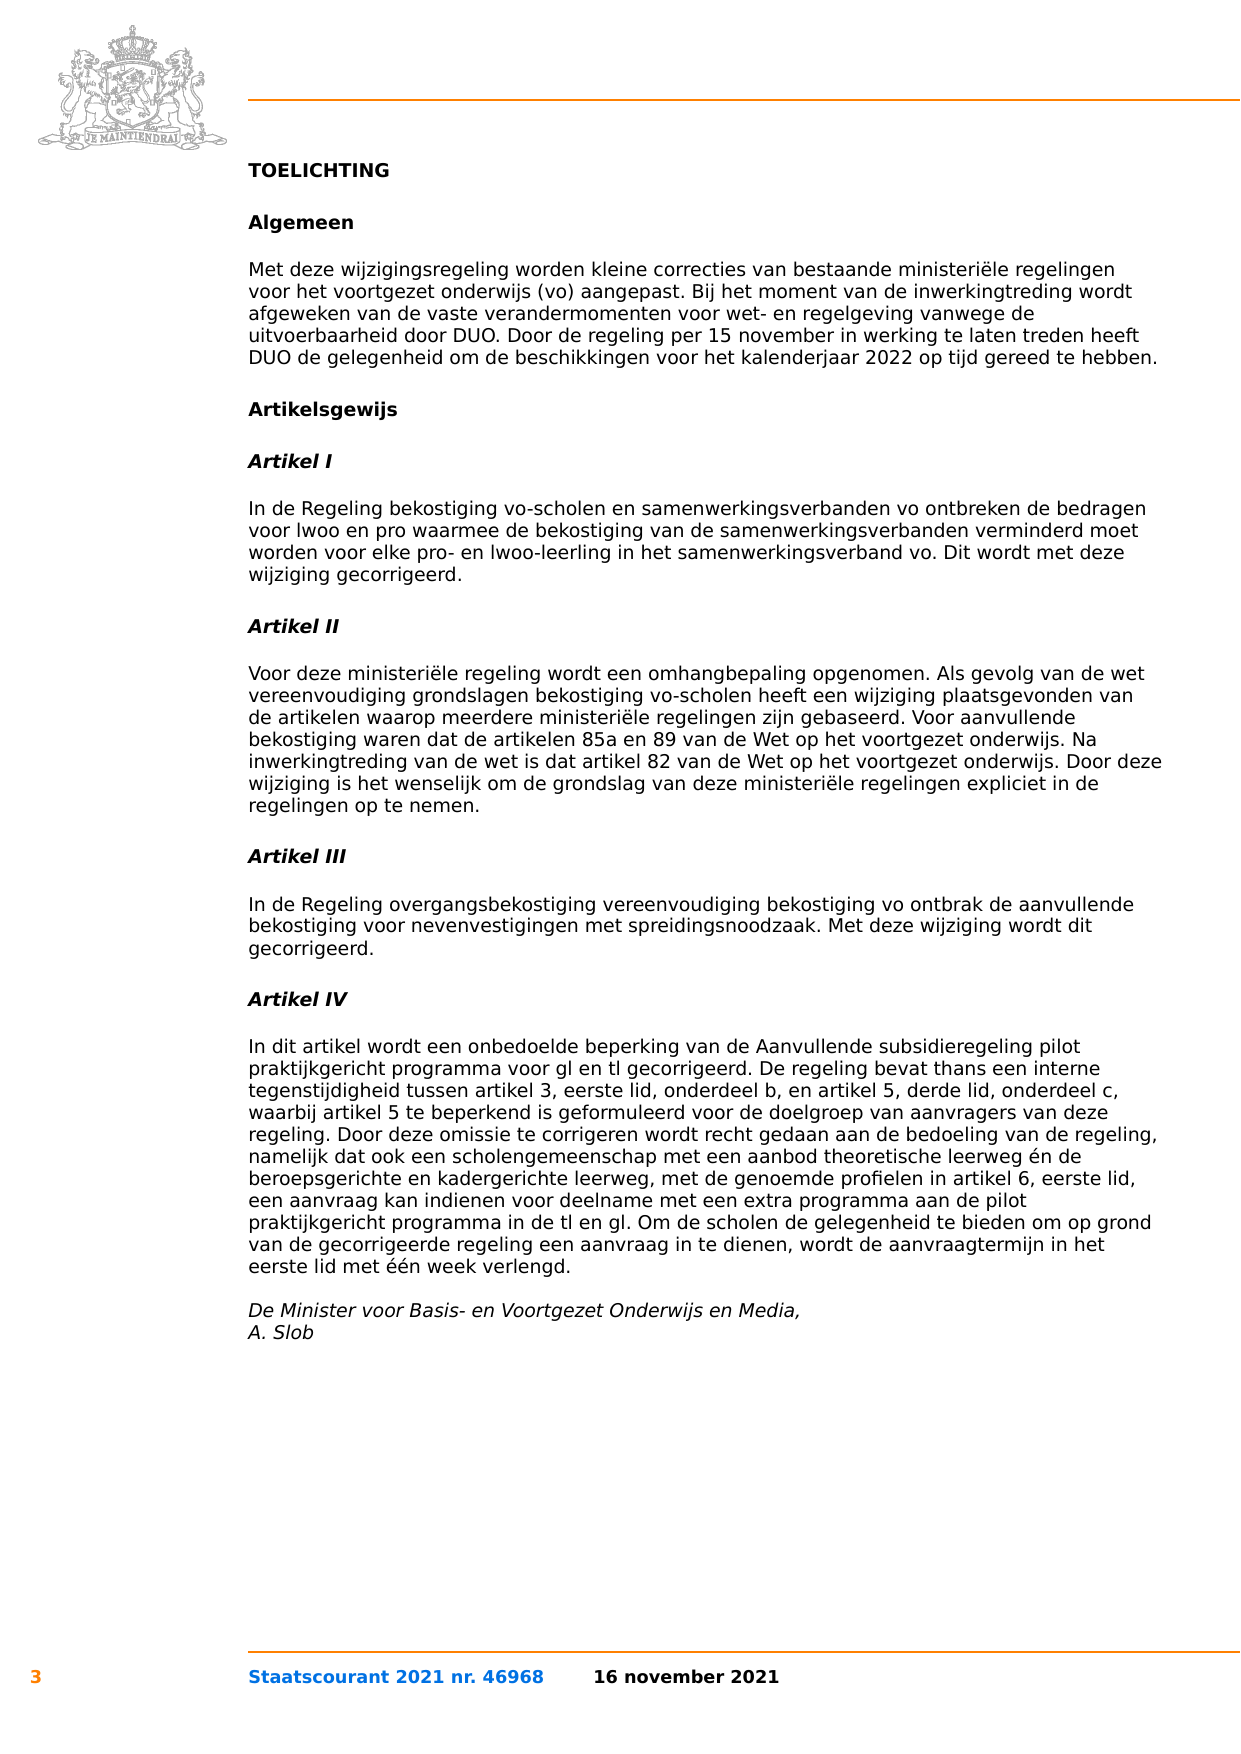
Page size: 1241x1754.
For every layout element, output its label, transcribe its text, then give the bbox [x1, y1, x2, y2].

subtitle Artikel IV [248, 989, 1163, 1011]
subtitle Artikel I [248, 451, 1163, 473]
text De Minister voor Basis- en Voortgezet Onderwijs en Media, A. Slob [248, 1300, 1163, 1344]
subtitle Artikel II [248, 616, 1163, 638]
text In dit artikel wordt een onbedoelde beperking van de Aanvullende subsidieregeling pilot praktijkgericht programma voor gl en tl gecorrigeerd. De regeling bevat thans een interne tegenstijdigheid tussen artikel 3, eerste lid, onderdeel b, en artikel 5, derde lid, onderdeel c, waarbij artikel 5 te beperkend is geformuleerd voor de doelgroep van aanvragers van deze regeling. Door deze omissie te corrigeren wordt recht gedaan aan de bedoeling van de regeling, namelijk dat ook een scholengemeenschap met een aanbod theoretische leerweg én de beroepsgerichte en kadergerichte leerweg, met de genoemde profielen in artikel 6, eerste lid, een aanvraag kan indienen voor deelname met een extra programma aan de pilot praktijkgericht programma in de tl en gl. Om de scholen de gelegenheid te bieden om op grond van de gecorrigeerde regeling een aanvraag in te dienen, wordt de aanvraagtermijn in het eerste lid met één week verlengd. [248, 1036, 1163, 1278]
text Voor deze ministeriële regeling wordt een omhangbepaling opgenomen. Als gevolg van de wet vereenvoudiging grondslagen bekostiging vo-scholen heeft een wijziging plaatsgevonden van de artikelen waarop meerdere ministeriële regelingen zijn gebaseerd. Voor aanvullende bekostiging waren dat de artikelen 85a en 89 van de Wet op het voortgezet onderwijs. Na inwerkingtreding van de wet is dat artikel 82 van de Wet op het voortgezet onderwijs. Door deze wijziging is het wenselijk om de grondslag van deze ministeriële regelingen expliciet in de regelingen op te nemen. [248, 663, 1163, 816]
subtitle Artikel III [248, 846, 1163, 868]
subtitle Algemeen [248, 212, 1163, 234]
text In de Regeling bekostiging vo-scholen en samenwerkingsverbanden vo ontbreken de bedragen voor lwoo en pro waarmee de bekostiging van de samenwerkingsverbanden verminderd moet worden voor elke pro- en lwoo-leerling in het samenwerkingsverband vo. Dit wordt met deze wijziging gecorrigeerd. [248, 498, 1163, 586]
text Met deze wijzigingsregeling worden kleine correcties van bestaande ministeriële regelingen voor het voortgezet onderwijs (vo) aangepast. Bij het moment van de inwerkingtreding wordt afgeweken van de vaste verandermomenten voor wet- en regelgeving vanwege de uitvoerbaarheid door DUO. Door de regeling per 15 november in werking te laten treden heeft DUO de gelegenheid om de beschikkingen voor het kalenderjaar 2022 op tijd gereed te hebben. [248, 259, 1163, 369]
picture [38, 25, 227, 150]
subtitle Artikelsgewijs [248, 399, 1163, 421]
subtitle TOELICHTING [248, 160, 1163, 182]
text In de Regeling overgangsbekostiging vereenvoudiging bekostiging vo ontbrak de aanvullende bekostiging voor nevenvestigingen met spreidingsnoodzaak. Met deze wijziging wordt dit gecorrigeerd. [248, 893, 1163, 959]
